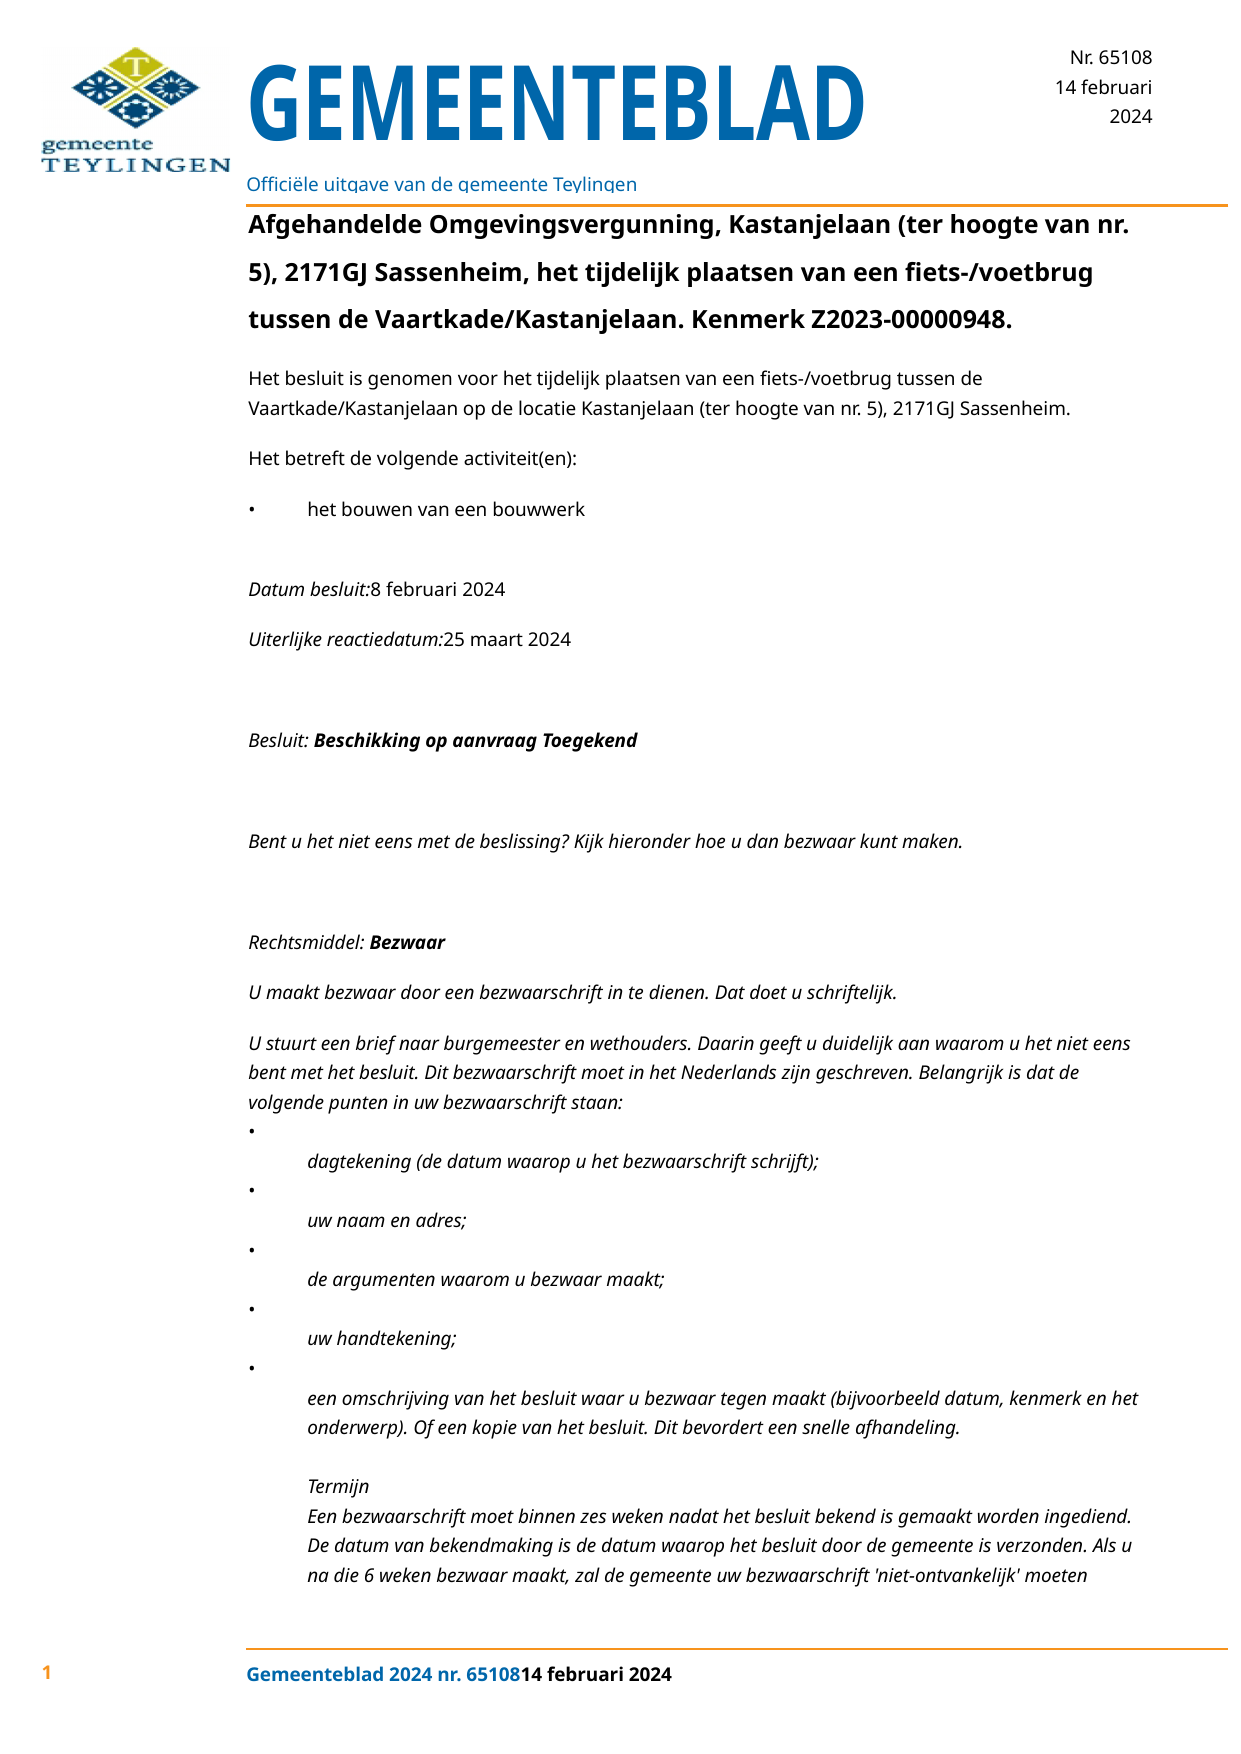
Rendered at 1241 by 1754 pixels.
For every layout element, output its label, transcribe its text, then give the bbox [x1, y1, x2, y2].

list Een bezwaarschrift moet binnen zes weken nadat het besluit bekend is gemaakt worden ingediend. De datum van bekendmaking is de datum waarop het besluit door de gemeente is verzonden. Als u na die 6 weken bezwaar maakt, zal de gemeente uw bezwaarschrift 'niet-ontvankelijk' moeten [248, 1503, 1152, 1588]
picture [41, 47, 231, 172]
text Datum besluit:8 februari 2024 [248, 576, 1152, 602]
list uw handtekening; [248, 1326, 1152, 1351]
list uw naam en adres; [248, 1207, 1152, 1233]
text Het betreft de volgende activiteit(en): [248, 446, 1152, 471]
text Besluit: Beschikking op aanvraag Toegekend [248, 727, 1152, 753]
list het bouwen van een bouwwerk [248, 496, 1152, 522]
text Rechtsmiddel: Bezwaar [248, 929, 1152, 954]
text U stuurt een brief naar burgemeester en wethouders. Daarin geeft u duidelijk aan waarom u het niet eens bent met het besluit. Dit bezwaarschrift moet in het Nederlands zijn geschreven. Belangrijk is dat de volgende punten in uw bezwaarschrift staan: [248, 1030, 1152, 1114]
text Het besluit is genomen voor het tijdelijk plaatsen van een fiets-/voetbrug tussen de Vaartkade/Kastanjelaan op de locatie Kastanjelaan (ter hoogte van nr. 5), 2171GJ Sassenheim. [248, 366, 1152, 421]
text Afgehandelde Omgevingsvergunning, Kastanjelaan (ter hoogte van nr. 5), 2171GJ Sassenheim, het tijdelijk plaatsen van een fiets-/voetbrug tussen de Vaartkade/Kastanjelaan. Kenmerk Z2023-00000948. [248, 207, 1152, 336]
text U maakt bezwaar door een bezwaarschrift in te dienen. Dat doet u schriftelijk. [248, 979, 1152, 1005]
list een omschrijving van het besluit waar u bezwaar tegen maakt (bijvoorbeeld datum, kenmerk en het onderwerp). Of een kopie van het besluit. Dit bevordert een snelle afhandeling. [248, 1385, 1152, 1440]
list dagtekening (de datum waarop u het bezwaarschrift schrijft); [248, 1148, 1152, 1174]
text Uiterlijke reactiedatum:25 maart 2024 [248, 626, 1152, 652]
text Bent u het niet eens met de beslissing? Kijk hieronder hoe u dan bezwaar kunt maken. [248, 828, 1152, 854]
list de argumenten waarom u bezwaar maakt; [248, 1266, 1152, 1292]
list Termijn [248, 1473, 1152, 1499]
